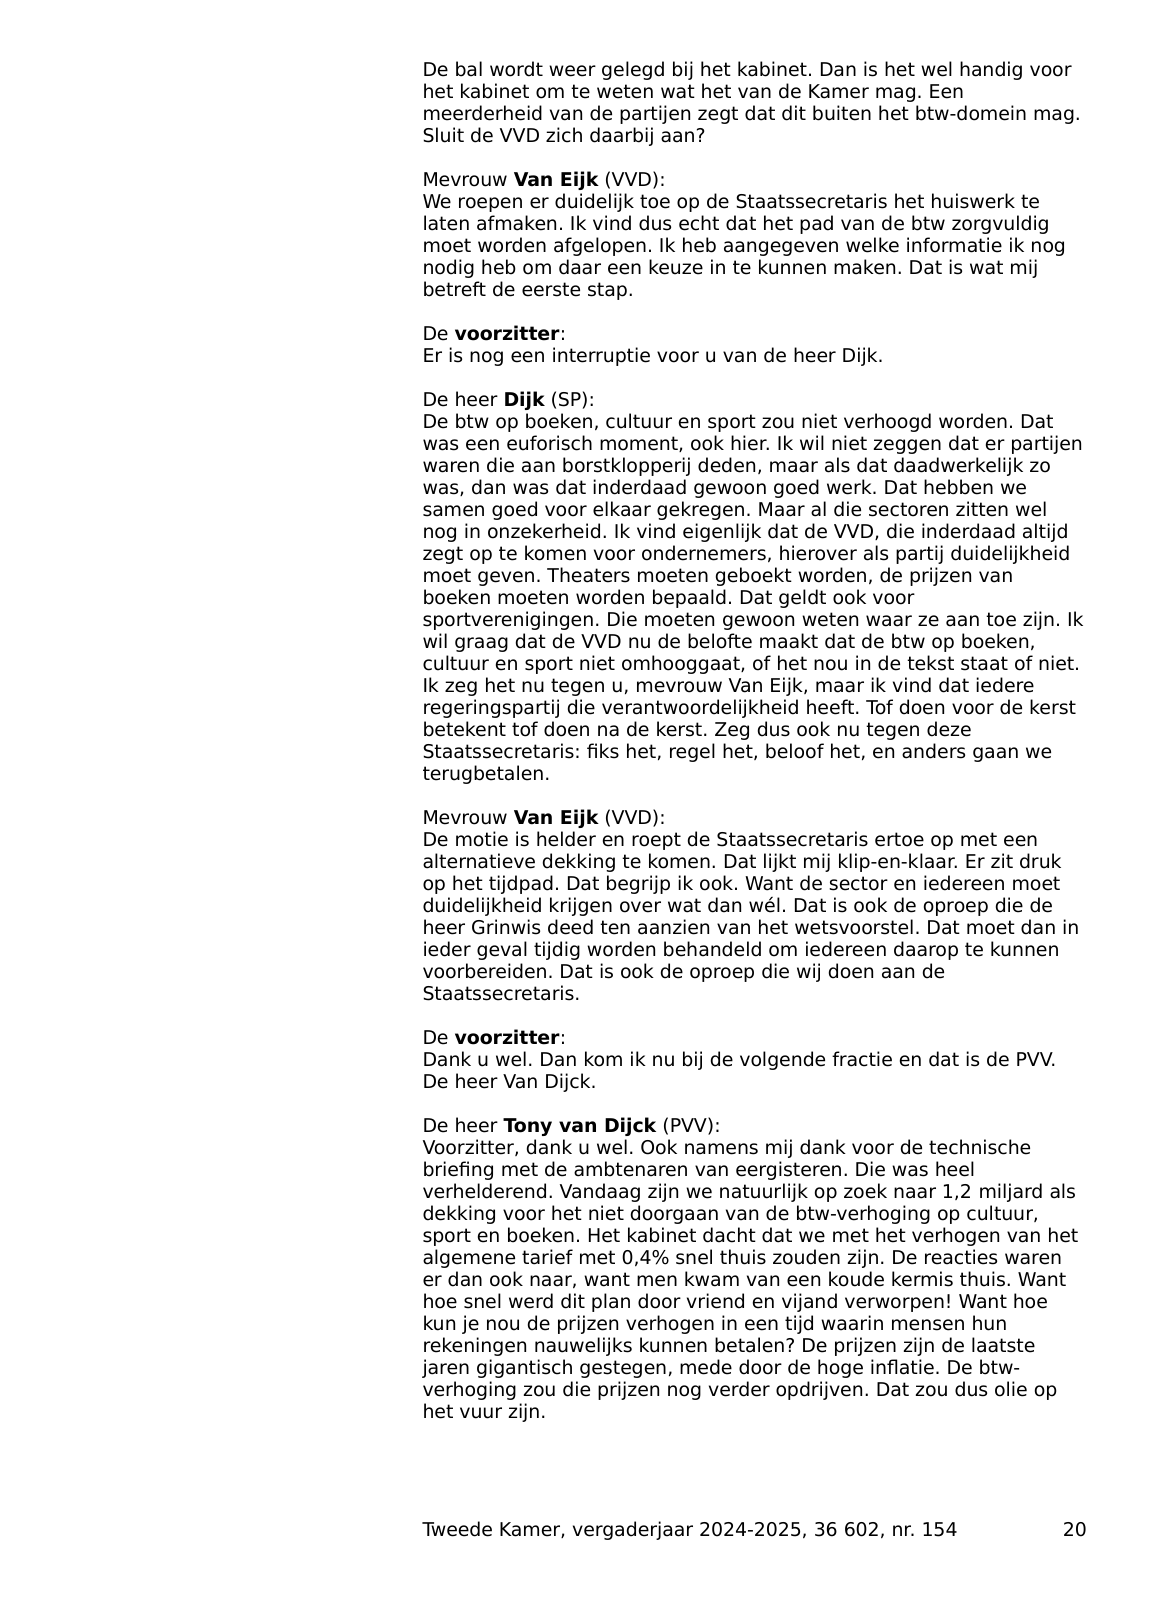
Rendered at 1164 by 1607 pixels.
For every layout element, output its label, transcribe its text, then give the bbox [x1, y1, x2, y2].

text De heer Dijk (SP): [422, 389, 1087, 411]
text De heer Tony van Dijck (PVV): [422, 1115, 1087, 1137]
text Mevrouw Van Eijk (VVD): [422, 807, 1087, 829]
text De bal wordt weer gelegd bij het kabinet. Dan is het wel handig voor het kabinet om te weten wat het van de Kamer mag. Een meerderheid van de partijen zegt dat dit buiten het btw-domein mag. Sluit de VVD zich daarbij aan? [422, 59, 1087, 147]
text De voorzitter: [422, 323, 1087, 345]
text Dank u wel. Dan kom ik nu bij de volgende fractie en dat is de PVV. De heer Van Dijck. [422, 1049, 1087, 1093]
text De motie is helder en roept de Staatssecretaris ertoe op met een alternatieve dekking te komen. Dat lijkt mij klip-en-klaar. Er zit druk op het tijdpad. Dat begrijp ik ook. Want de sector en iedereen moet duidelijkheid krijgen over wat dan wél. Dat is ook de oproep die de heer Grinwis deed ten aanzien van het wetsvoorstel. Dat moet dan in ieder geval tijdig worden behandeld om iedereen daarop te kunnen voorbereiden. Dat is ook de oproep die wij doen aan de Staatssecretaris. [422, 829, 1087, 1005]
text Er is nog een interruptie voor u van de heer Dijk. [422, 345, 1087, 367]
text Voorzitter, dank u wel. Ook namens mij dank voor de technische briefing met de ambtenaren van eergisteren. Die was heel verhelderend. Vandaag zijn we natuurlijk op zoek naar 1,2 miljard als dekking voor het niet doorgaan van de btw-verhoging op cultuur, sport en boeken. Het kabinet dacht dat we met het verhogen van het algemene tarief met 0,4% snel thuis zouden zijn. De reacties waren er dan ook naar, want men kwam van een koude kermis thuis. Want hoe snel werd dit plan door vriend en vijand verworpen! Want hoe kun je nou de prijzen verhogen in een tijd waarin mensen hun rekeningen nauwelijks kunnen betalen? De prijzen zijn de laatste jaren gigantisch gestegen, mede door de hoge inflatie. De btw-verhoging zou die prijzen nog verder opdrijven. Dat zou dus olie op het vuur zijn. [422, 1137, 1087, 1423]
text De voorzitter: [422, 1027, 1087, 1049]
text Mevrouw Van Eijk (VVD): [422, 169, 1087, 191]
text De btw op boeken, cultuur en sport zou niet verhoogd worden. Dat was een euforisch moment, ook hier. Ik wil niet zeggen dat er partijen waren die aan borstklopperij deden, maar als dat daadwerkelijk zo was, dan was dat inderdaad gewoon goed werk. Dat hebben we samen goed voor elkaar gekregen. Maar al die sectoren zitten wel nog in onzekerheid. Ik vind eigenlijk dat de VVD, die inderdaad altijd zegt op te komen voor ondernemers, hierover als partij duidelijkheid moet geven. Theaters moeten geboekt worden, de prijzen van boeken moeten worden bepaald. Dat geldt ook voor sportverenigingen. Die moeten gewoon weten waar ze aan toe zijn. Ik wil graag dat de VVD nu de belofte maakt dat de btw op boeken, cultuur en sport niet omhooggaat, of het nou in de tekst staat of niet. Ik zeg het nu tegen u, mevrouw Van Eijk, maar ik vind dat iedere regeringspartij die verantwoordelijkheid heeft. Tof doen voor de kerst betekent tof doen na de kerst. Zeg dus ook nu tegen deze Staatssecretaris: fiks het, regel het, beloof het, en anders gaan we terugbetalen. [422, 411, 1087, 785]
text We roepen er duidelijk toe op de Staatssecretaris het huiswerk te laten afmaken. Ik vind dus echt dat het pad van de btw zorgvuldig moet worden afgelopen. Ik heb aangegeven welke informatie ik nog nodig heb om daar een keuze in te kunnen maken. Dat is wat mij betreft de eerste stap. [422, 191, 1087, 301]
